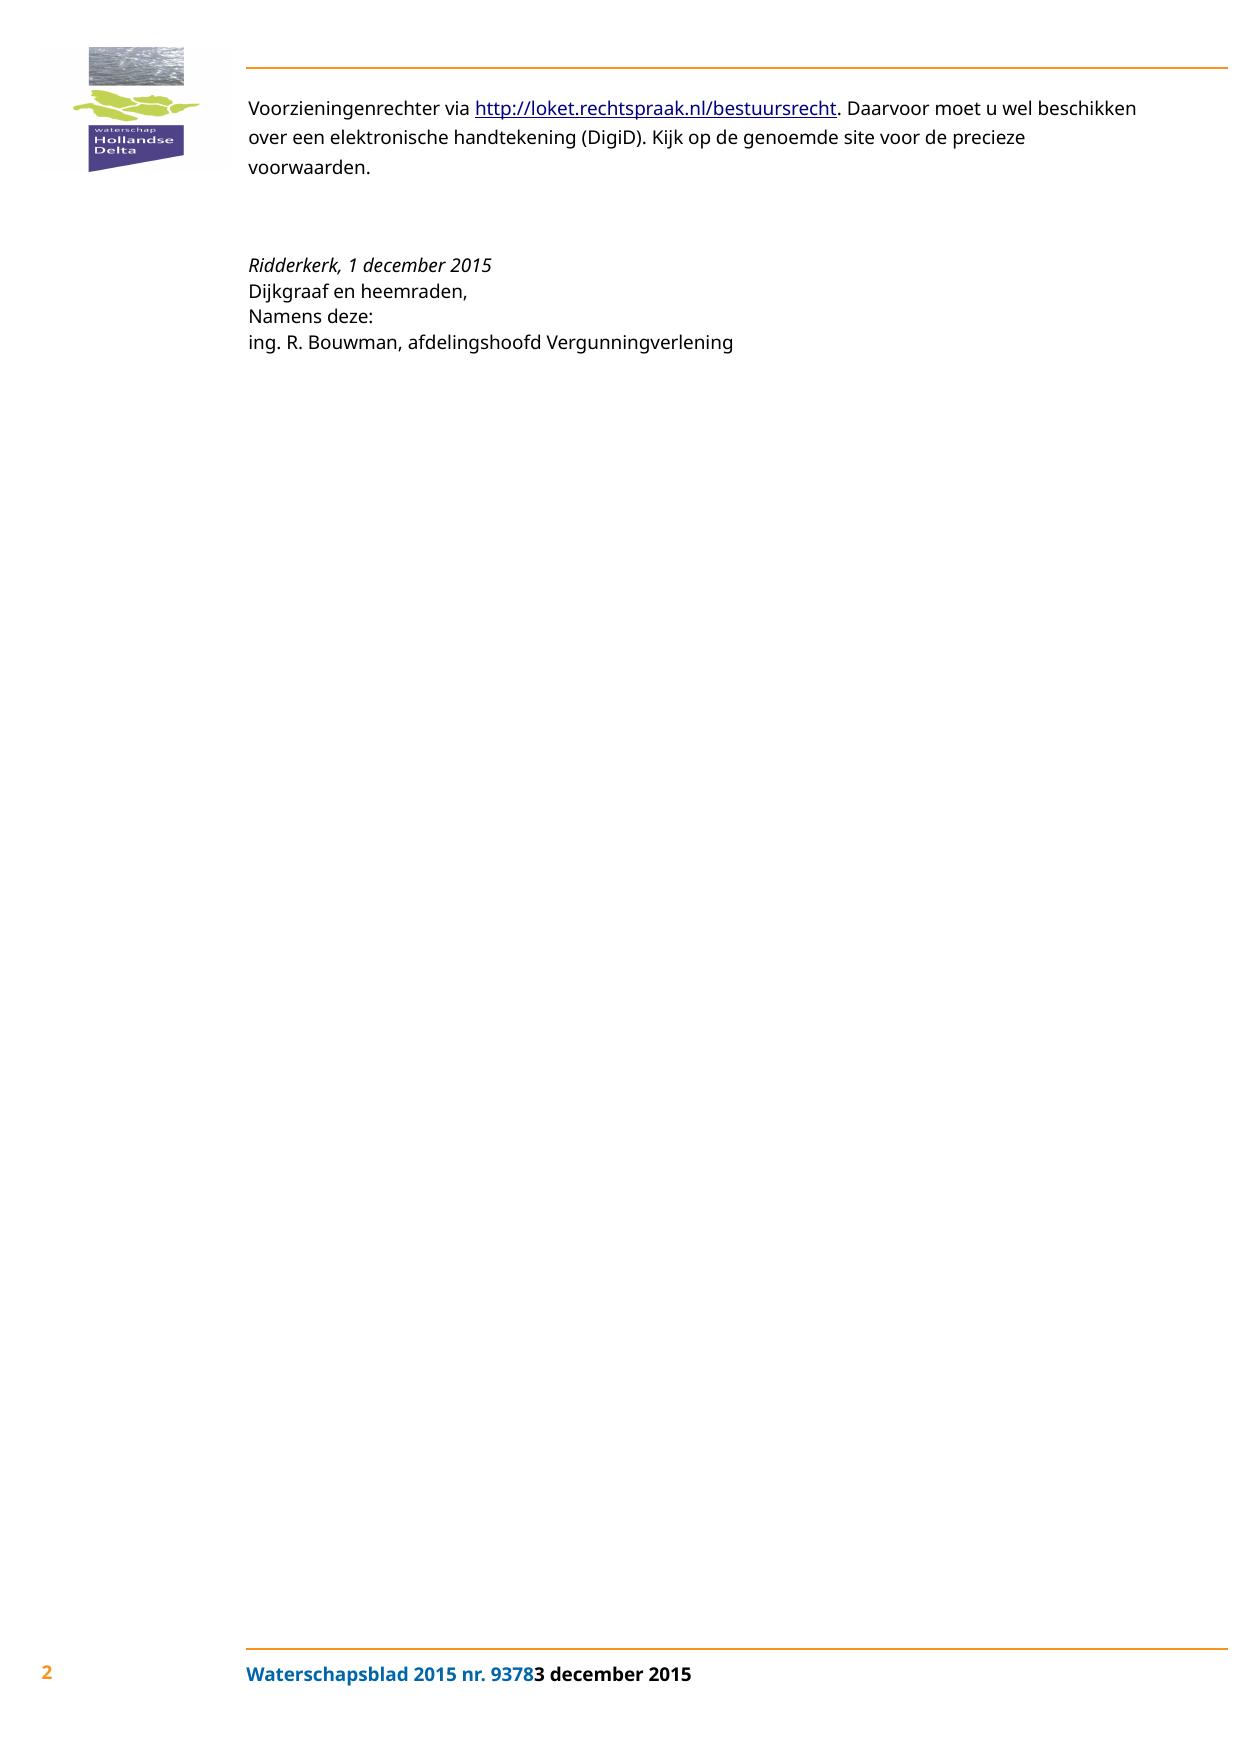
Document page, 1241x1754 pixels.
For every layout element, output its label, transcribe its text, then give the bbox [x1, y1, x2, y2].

text ing. R. Bouwman, afdelingshoofd Vergunningverlening [248, 329, 1152, 355]
text Ridderkerk, 1 december 2015 [248, 252, 1152, 278]
text Dijkgraaf en heemraden, [248, 278, 1152, 304]
text Voorzieningenrechter via http://loket.rechtspraak.nl/bestuursrecht. Daarvoor moet u wel beschikken over een elektronische handtekening (DigiD). Kijk op de genoemde site voor de precieze voorwaarden. [248, 95, 1152, 180]
picture [41, 47, 231, 172]
text Namens deze: [248, 304, 1152, 329]
